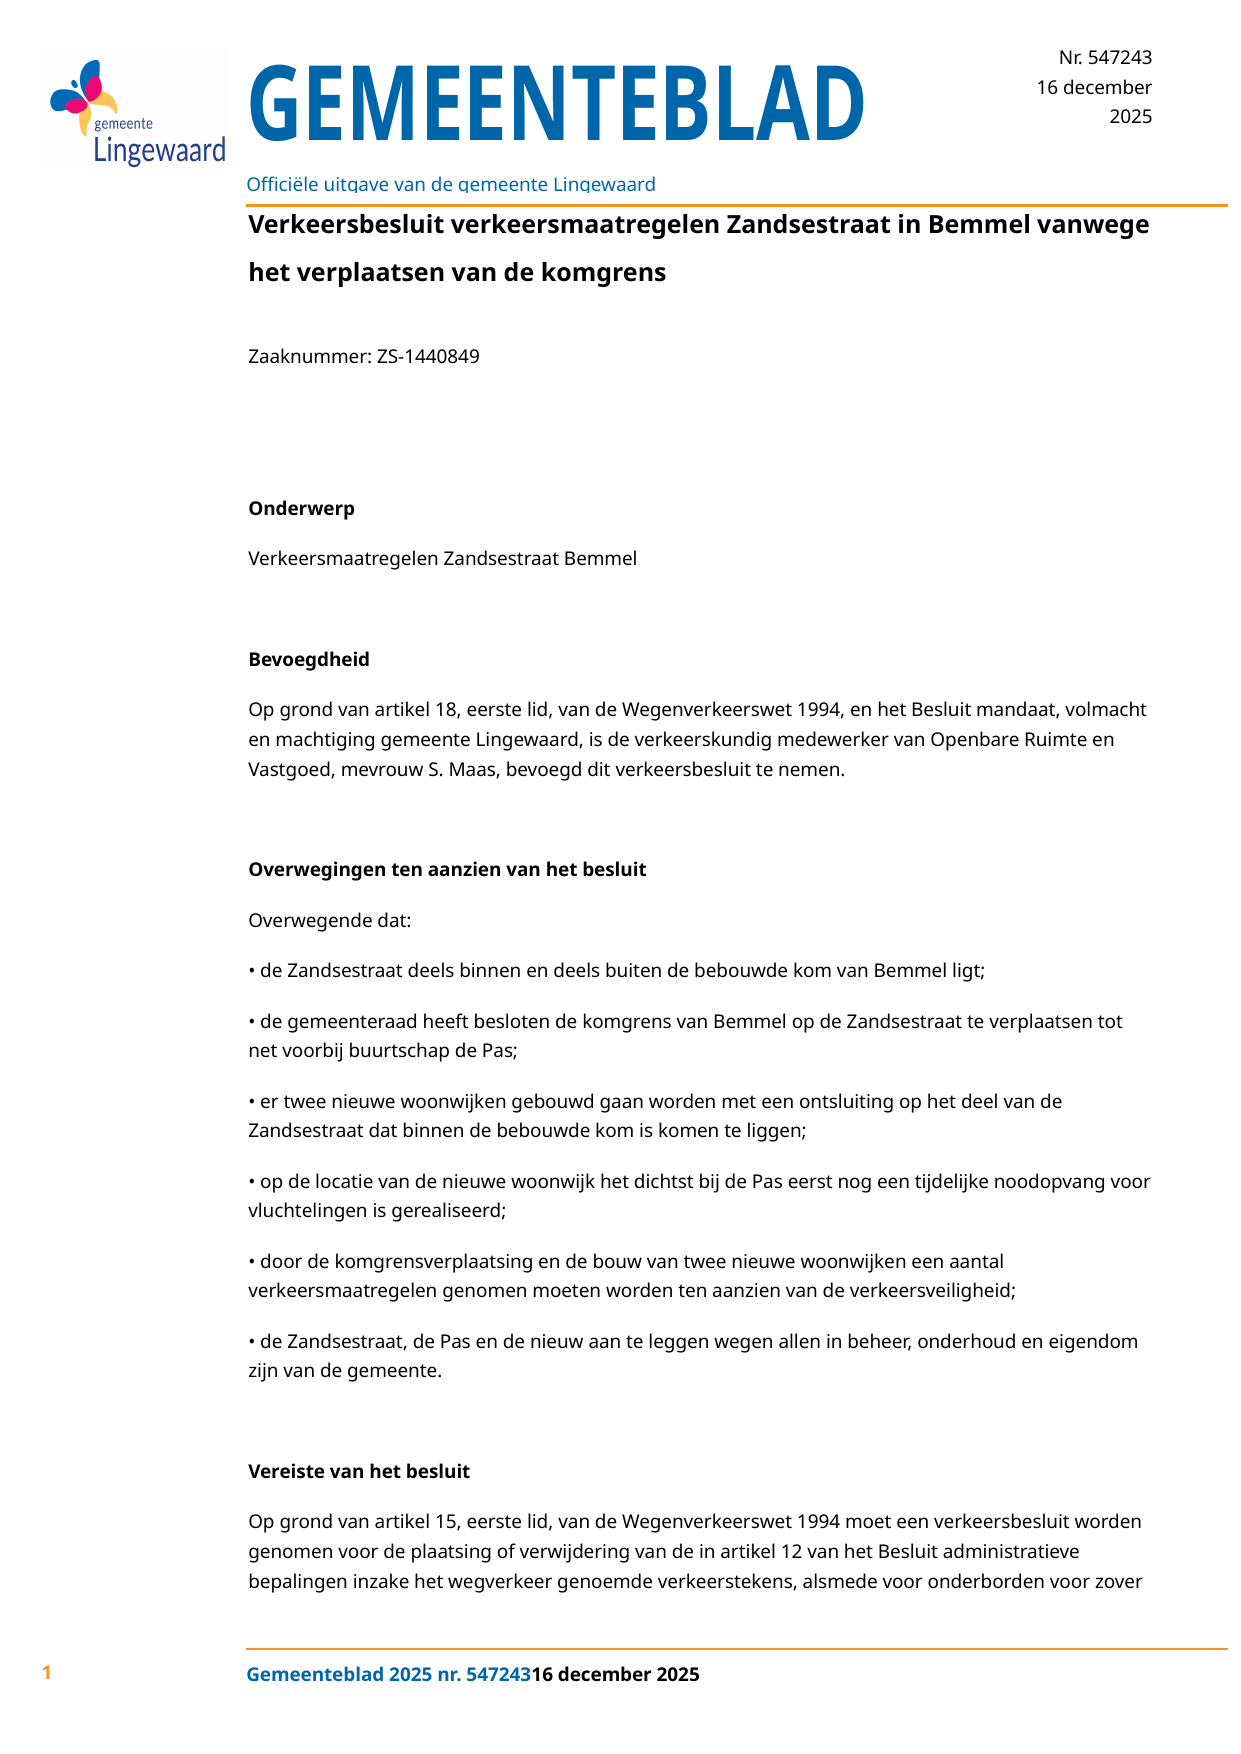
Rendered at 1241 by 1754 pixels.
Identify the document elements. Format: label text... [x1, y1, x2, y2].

text Verkeersbesluit verkeersmaatregelen Zandsestraat in Bemmel vanwege het verplaatsen van de komgrens [248, 207, 1152, 288]
text Op grond van artikel 15, eerste lid, van de Wegenverkeerswet 1994 moet een verkeersbesluit worden genomen voor de plaatsing of verwijdering van de in artikel 12 van het Besluit administratieve bepalingen inzake het wegverkeer genoemde verkeerstekens, alsmede voor onderborden voor zover [248, 1509, 1152, 1593]
text • er twee nieuwe woonwijken gebouwd gaan worden met een ontsluiting op het deel van de Zandsestraat dat binnen de bebouwde kom is komen te liggen; [248, 1088, 1152, 1143]
text • de Zandsestraat deels binnen en deels buiten de bebouwde kom van Bemmel ligt; [248, 957, 1152, 983]
text Zaaknummer: ZS-1440849 [248, 344, 1152, 369]
text • de gemeenteraad heeft besloten de komgrens van Bemmel op de Zandsestraat te verplaatsen tot net voorbij buurtschap de Pas; [248, 1008, 1152, 1063]
text • op de locatie van de nieuwe woonwijk het dichtst bij de Pas eerst nog een tijdelijke noodopvang voor vluchtelingen is gerealiseerd; [248, 1168, 1152, 1223]
text Verkeersmaatregelen Zandsestraat Bemmel [248, 545, 1152, 571]
text • door de komgrensverplaatsing en de bouw van twee nieuwe woonwijken een aantal verkeersmaatregelen genomen moeten worden ten aanzien van de verkeersveiligheid; [248, 1248, 1152, 1303]
text • de Zandsestraat, de Pas en de nieuw aan te leggen wegen allen in beheer, onderhoud en eigendom zijn van de gemeente. [248, 1328, 1152, 1383]
text Overwegende dat: [248, 907, 1152, 933]
picture [41, 47, 231, 172]
text Overwegingen ten aanzien van het besluit [248, 857, 1152, 882]
text Bevoegdheid [248, 646, 1152, 672]
text Onderwerp [248, 495, 1152, 521]
text Vereiste van het besluit [248, 1458, 1152, 1484]
text Op grond van artikel 18, eerste lid, van de Wegenverkeerswet 1994, en het Besluit mandaat, volmacht en machtiging gemeente Lingewaard, is de verkeerskundig medewerker van Openbare Ruimte en Vastgoed, mevrouw S. Maas, bevoegd dit verkeersbesluit te nemen. [248, 697, 1152, 781]
